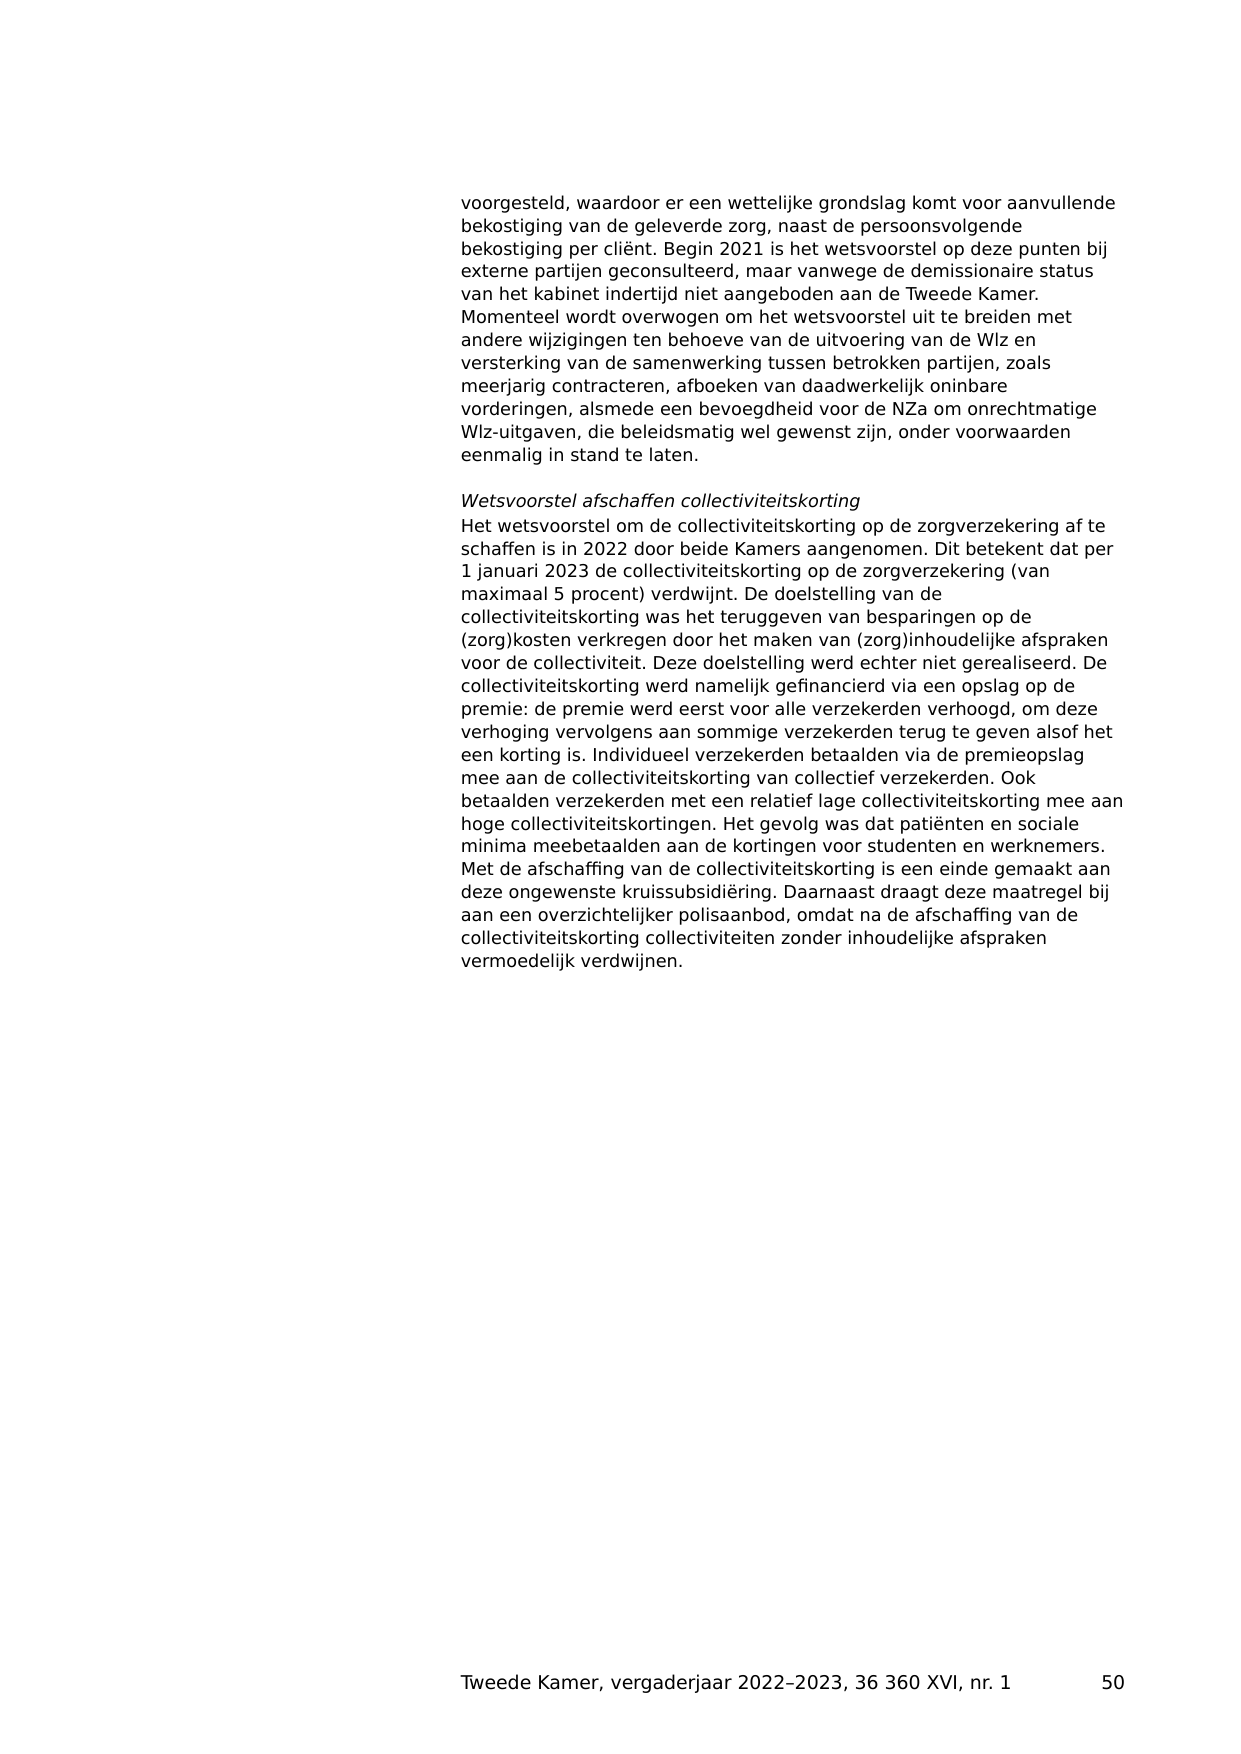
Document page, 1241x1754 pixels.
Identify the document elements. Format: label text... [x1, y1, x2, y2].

text Het wetsvoorstel om de collectiviteitskorting op de zorgverzekering af te schaffen is in 2022 door beide Kamers aangenomen. Dit betekent dat per 1 januari 2023 de collectiviteitskorting op de zorgverzekering (van maximaal 5 procent) verdwijnt. De doelstelling van de collectiviteitskorting was het teruggeven van besparingen op de (zorg)kosten verkregen door het maken van (zorg)inhoudelijke afspraken voor de collectiviteit. Deze doelstelling werd echter niet gerealiseerd. De collectiviteitskorting werd namelijk gefinancierd via een opslag op de premie: de premie werd eerst voor alle verzekerden verhoogd, om deze verhoging vervolgens aan sommige verzekerden terug te geven alsof het een korting is. Individueel verzekerden betaalden via de premieopslag mee aan de collectiviteitskorting van collectief verzekerden. Ook betaalden verzekerden met een relatief lage collectiviteitskorting mee aan hoge collectiviteitskortingen. Het gevolg was dat patiënten en sociale minima meebetaalden aan de kortingen voor studenten en werknemers. Met de afschaffing van de collectiviteitskorting is een einde gemaakt aan deze ongewenste kruissubsidiëring. Daarnaast draagt deze maatregel bij aan een overzichtelijker polisaanbod, omdat na de afschaffing van de collectiviteitskorting collectiviteiten zonder inhoudelijke afspraken vermoedelijk verdwijnen. [461, 514, 1125, 972]
text voorgesteld, waardoor er een wettelijke grondslag komt voor aanvullende bekostiging van de geleverde zorg, naast de persoonsvolgende bekostiging per cliënt. Begin 2021 is het wetsvoorstel op deze punten bij externe partijen geconsulteerd, maar vanwege de demissionaire status van het kabinet indertijd niet aangeboden aan de Tweede Kamer. Momenteel wordt overwogen om het wetsvoorstel uit te breiden met andere wijzigingen ten behoeve van de uitvoering van de Wlz en versterking van de samenwerking tussen betrokken partijen, zoals meerjarig contracteren, afboeken van daadwerkelijk oninbare vorderingen, alsmede een bevoegdheid voor de NZa om onrechtmatige Wlz-uitgaven, die beleidsmatig wel gewenst zijn, onder voorwaarden eenmalig in stand te laten. [461, 191, 1125, 466]
text Wetsvoorstel afschaffen collectiviteitskorting [461, 489, 1125, 512]
